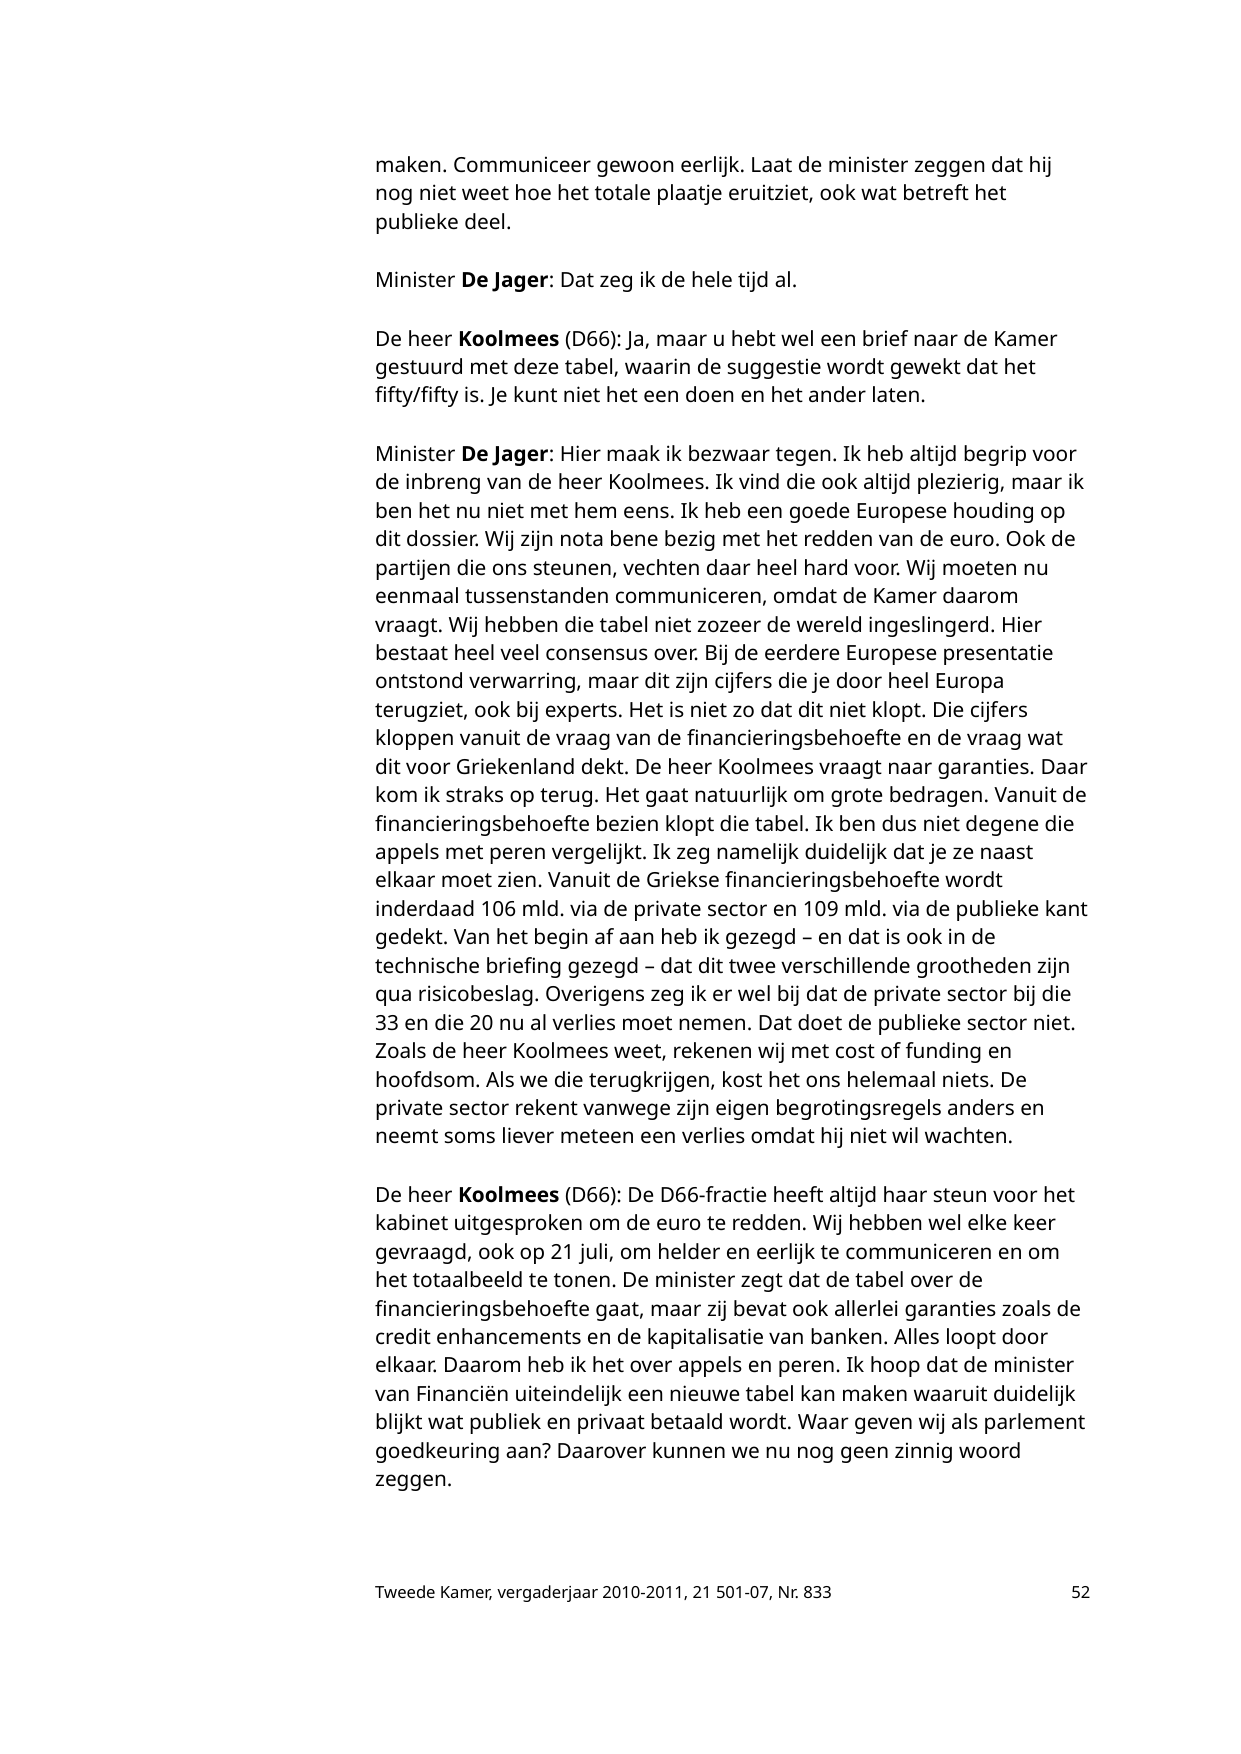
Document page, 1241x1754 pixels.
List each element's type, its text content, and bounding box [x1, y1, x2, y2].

text Minister De Jager: Hier maak ik bezwaar tegen. Ik heb altijd begrip voor de inbreng van de heer Koolmees. Ik vind die ook altijd plezierig, maar ik ben het nu niet met hem eens. Ik heb een goede Europese houding op dit dossier. Wij zijn nota bene bezig met het redden van de euro. Ook de partijen die ons steunen, vechten daar heel hard voor. Wij moeten nu eenmaal tussenstanden communiceren, omdat de Kamer daarom vraagt. Wij hebben die tabel niet zozeer de wereld ingeslingerd. Hier bestaat heel veel consensus over. Bij de eerdere Europese presentatie ontstond verwarring, maar dit zijn cijfers die je door heel Europa terugziet, ook bij experts. Het is niet zo dat dit niet klopt. Die cijfers kloppen vanuit de vraag van de financieringsbehoefte en de vraag wat dit voor Griekenland dekt. De heer Koolmees vraagt naar garanties. Daar kom ik straks op terug. Het gaat natuurlijk om grote bedragen. Vanuit de financieringsbehoefte bezien klopt die tabel. Ik ben dus niet degene die appels met peren vergelijkt. Ik zeg namelijk duidelijk dat je ze naast elkaar moet zien. Vanuit de Griekse financieringsbehoefte wordt inderdaad 106 mld. via de private sector en 109 mld. via de publieke kant gedekt. Van het begin af aan heb ik gezegd – en dat is ook in de technische briefing gezegd – dat dit twee verschillende grootheden zijn qua risicobeslag. Overigens zeg ik er wel bij dat de private sector bij die 33 en die 20 nu al verlies moet nemen. Dat doet de publieke sector niet. Zoals de heer Koolmees weet, rekenen wij met cost of funding en hoofdsom. Als we die terugkrijgen, kost het ons helemaal niets. De private sector rekent vanwege zijn eigen begrotingsregels anders en neemt soms liever meteen een verlies omdat hij niet wil wachten. [375, 439, 1090, 1150]
text De heer Koolmees (D66): Ja, maar u hebt wel een brief naar de Kamer gestuurd met deze tabel, waarin de suggestie wordt gewekt dat het fifty/fifty is. Je kunt niet het een doen en het ander laten. [375, 324, 1090, 409]
text De heer Koolmees (D66): De D66-fractie heeft altijd haar steun voor het kabinet uitgesproken om de euro te redden. Wij hebben wel elke keer gevraagd, ook op 21 juli, om helder en eerlijk te communiceren en om het totaalbeeld te tonen. De minister zegt dat de tabel over de financieringsbehoefte gaat, maar zij bevat ook allerlei garanties zoals de credit enhancements en de kapitalisatie van banken. Alles loopt door elkaar. Daarom heb ik het over appels en peren. Ik hoop dat de minister van Financiën uiteindelijk een nieuwe tabel kan maken waaruit duidelijk blijkt wat publiek en privaat betaald wordt. Waar geven wij als parlement goedkeuring aan? Daarover kunnen we nu nog geen zinnig woord zeggen. [375, 1180, 1090, 1493]
text Minister De Jager: Dat zeg ik de hele tijd al. [375, 265, 1090, 294]
text maken. Communiceer gewoon eerlijk. Laat de minister zeggen dat hij nog niet weet hoe het totale plaatje eruitziet, ook wat betreft het publieke deel. [375, 150, 1090, 235]
